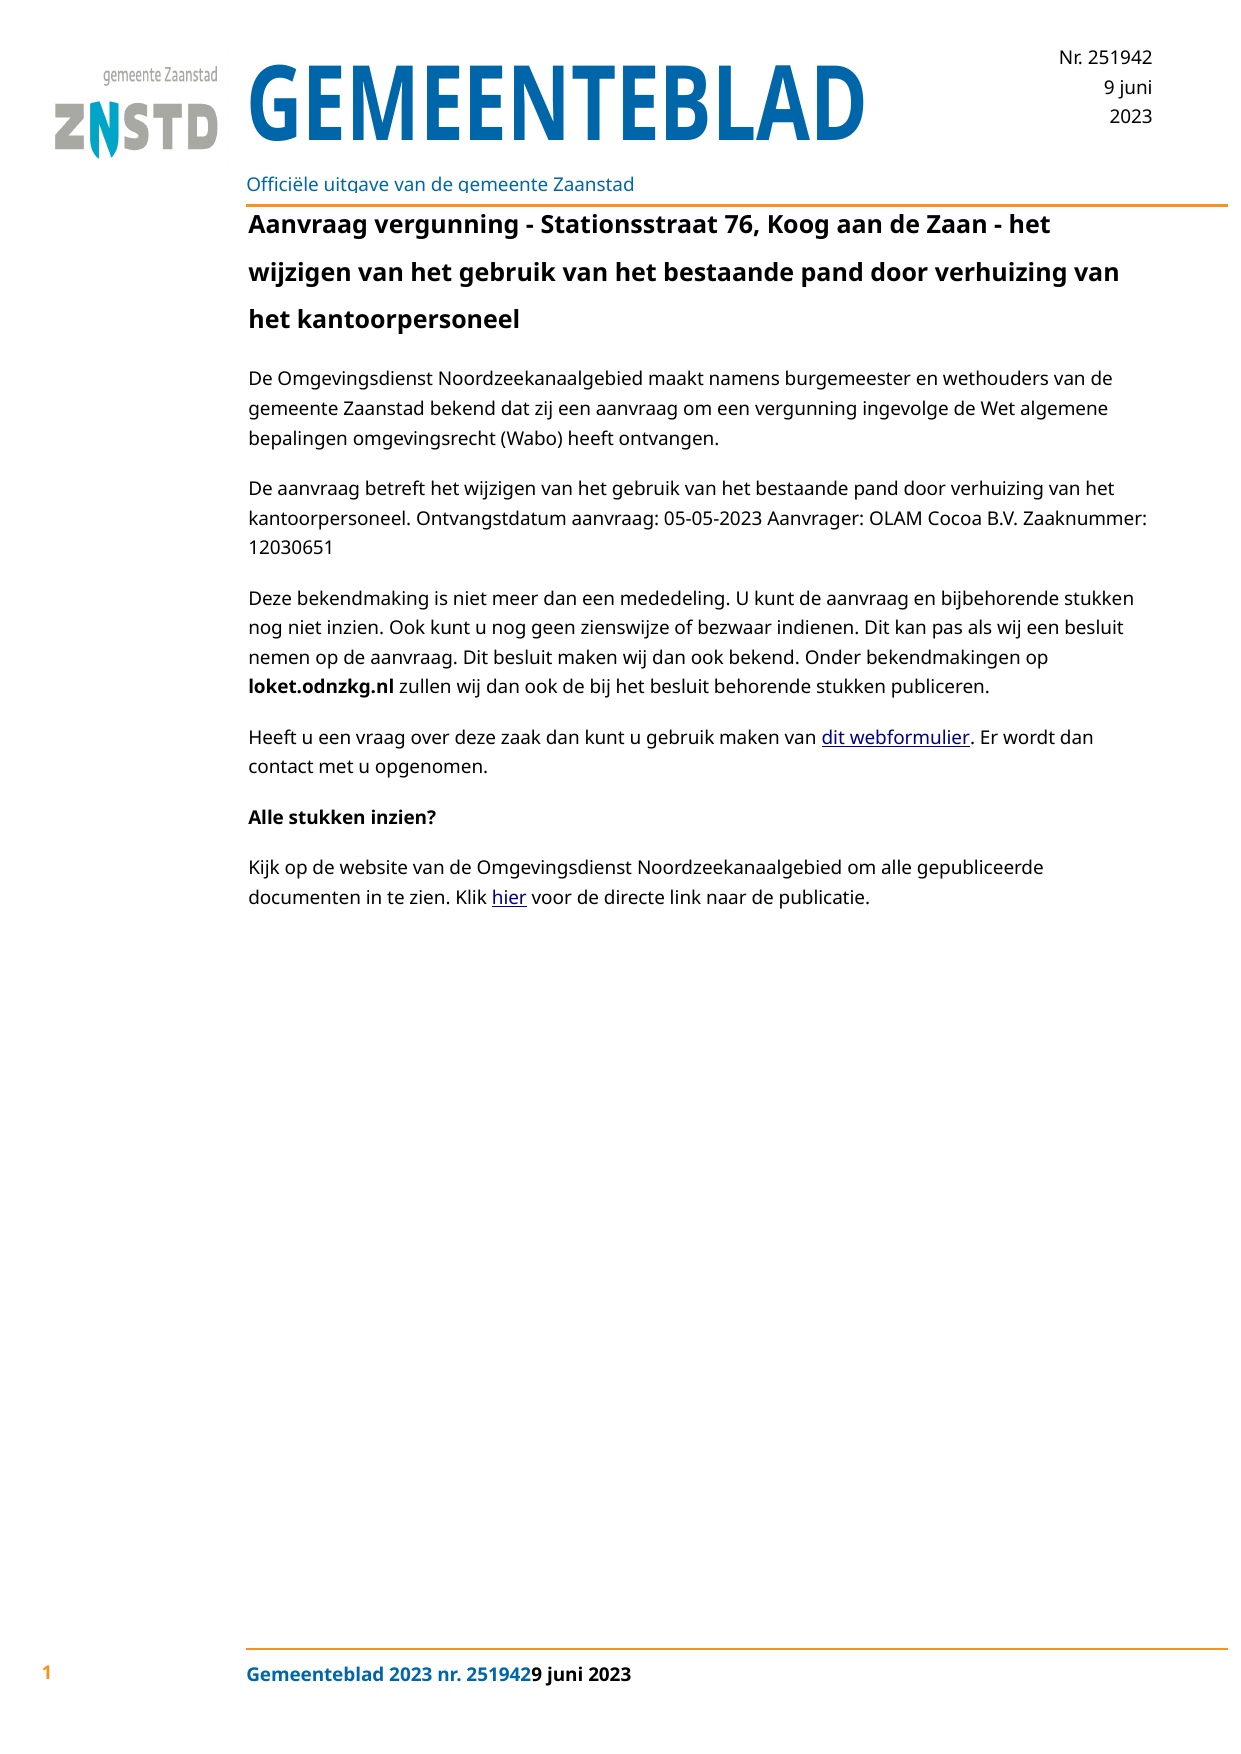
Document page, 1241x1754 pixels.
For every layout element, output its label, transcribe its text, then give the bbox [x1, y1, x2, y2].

text Alle stukken inzien? [248, 804, 1152, 829]
text Aanvraag vergunning - Stationsstraat 76, Koog aan de Zaan - het wijzigen van het gebruik van het bestaande pand door verhuizing van het kantoorpersoneel [248, 207, 1152, 336]
text De Omgevingsdienst Noordzeekanaalgebied maakt namens burgemeester en wethouders van de gemeente Zaanstad bekend dat zij een aanvraag om een vergunning ingevolge de Wet algemene bepalingen omgevingsrecht (Wabo) heeft ontvangen. [248, 366, 1152, 450]
picture [41, 47, 231, 172]
text Deze bekendmaking is niet meer dan een mededeling. U kunt de aanvraag en bijbehorende stukken nog niet inzien. Ook kunt u nog geen zienswijze of bezwaar indienen. Dit kan pas als wij een besluit nemen op de aanvraag. Dit besluit maken wij dan ook bekend. Onder bekendmakingen op loket.odnzkg.nl zullen wij dan ook de bij het besluit behorende stukken publiceren. [248, 585, 1152, 699]
text Heeft u een vraag over deze zaak dan kunt u gebruik maken van dit webformulier. Er wordt dan contact met u opgenomen. [248, 724, 1152, 779]
text Kijk op de website van de Omgevingsdienst Noordzeekanaalgebied om alle gepubliceerde documenten in te zien. Klik hier voor de directe link naar de publicatie. [248, 854, 1152, 909]
text De aanvraag betreft het wijzigen van het gebruik van het bestaande pand door verhuizing van het kantoorpersoneel. Ontvangstdatum aanvraag: 05-05-2023 Aanvrager: OLAM Cocoa B.V. Zaaknummer: 12030651 [248, 475, 1152, 560]
